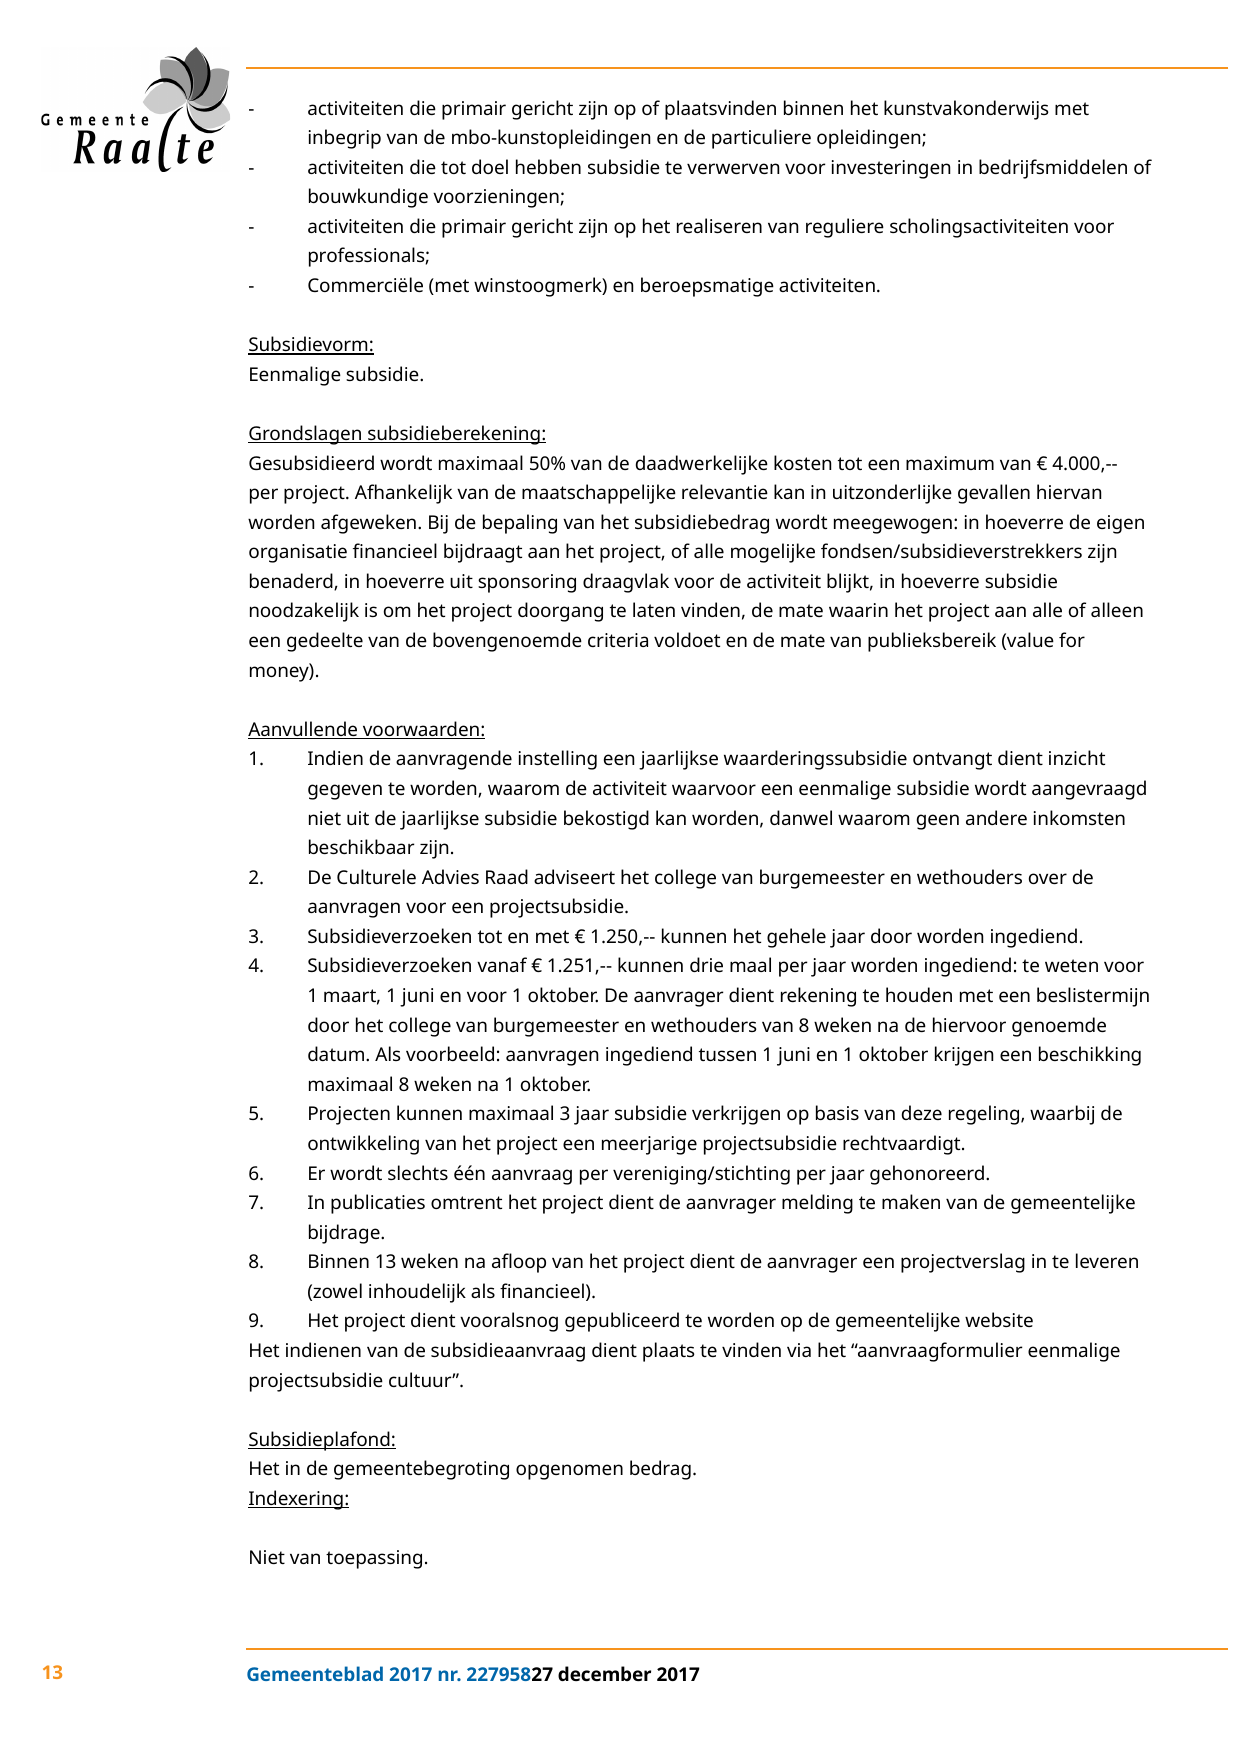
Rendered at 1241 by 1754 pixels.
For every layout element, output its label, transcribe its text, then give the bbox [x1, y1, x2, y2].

text Grondslagen subsidieberekening: [248, 420, 1152, 446]
list activiteiten die primair gericht zijn op of plaatsvinden binnen het kunstvakonderwijs met inbegrip van de mbo-kunstopleidingen en de particuliere opleidingen; [248, 95, 1152, 150]
list Indien de aanvragende instelling een jaarlijkse waarderingssubsidie ontvangt dient inzicht gegeven te worden, waarom de activiteit waarvoor een eenmalige subsidie wordt aangevraagd niet uit de jaarlijkse subsidie bekostigd kan worden, danwel waarom geen andere inkomsten beschikbaar zijn. [248, 746, 1152, 860]
picture [41, 47, 231, 172]
list Binnen 13 weken na afloop van het project dient de aanvrager een projectverslag in te leveren (zowel inhoudelijk als financieel). [248, 1248, 1152, 1304]
list In publicaties omtrent het project dient de aanvrager melding te maken van de gemeentelijke bijdrage. [248, 1189, 1152, 1245]
text Het indienen van de subsidieaanvraag dient plaats te vinden via het “aanvraagformulier eenmalige projectsubsidie cultuur”. [248, 1337, 1152, 1393]
text Gesubsidieerd wordt maximaal 50% van de daadwerkelijke kosten tot een maximum van € 4.000,-- per project. Afhankelijk van de maatschappelijke relevantie kan in uitzonderlijke gevallen hiervan worden afgeweken. Bij de bepaling van het subsidiebedrag wordt meegewogen: in hoeverre de eigen organisatie financieel bijdraagt aan het project, of alle mogelijke fondsen/subsidieverstrekkers zijn benaderd, in hoeverre uit sponsoring draagvlak voor de activiteit blijkt, in hoeverre subsidie noodzakelijk is om het project doorgang te laten vinden, de mate waarin het project aan alle of alleen een gedeelte van de bovengenoemde criteria voldoet en de mate van publieksbereik (value for money). [248, 450, 1152, 683]
list Commerciële (met winstoogmerk) en beroepsmatige activiteiten. [248, 272, 1152, 298]
list activiteiten die tot doel hebben subsidie te verwerven voor investeringen in bedrijfsmiddelen of bouwkundige voorzieningen; [248, 154, 1152, 209]
list Subsidieverzoeken tot en met € 1.250,-- kunnen het gehele jaar door worden ingediend. [248, 923, 1152, 949]
text Indexering: [248, 1485, 1152, 1511]
text Subsidievorm: [248, 331, 1152, 357]
list activiteiten die primair gericht zijn op het realiseren van reguliere scholingsactiviteiten voor professionals; [248, 213, 1152, 268]
list Projecten kunnen maximaal 3 jaar subsidie verkrijgen op basis van deze regeling, waarbij de ontwikkeling van het project een meerjarige projectsubsidie rechtvaardigt. [248, 1101, 1152, 1156]
text Eenmalige subsidie. [248, 361, 1152, 387]
text Niet van toepassing. [248, 1544, 1152, 1570]
text Het in de gemeentebegroting opgenomen bedrag. [248, 1456, 1152, 1481]
list De Culturele Advies Raad adviseert het college van burgemeester en wethouders over de aanvragen voor een projectsubsidie. [248, 864, 1152, 919]
list Er wordt slechts één aanvraag per vereniging/stichting per jaar gehonoreerd. [248, 1160, 1152, 1186]
text Subsidieplafond: [248, 1426, 1152, 1452]
list Subsidieverzoeken vanaf € 1.251,-- kunnen drie maal per jaar worden ingediend: te weten voor 1 maart, 1 juni en voor 1 oktober. De aanvrager dient rekening te houden met een beslistermijn door het college van burgemeester en wethouders van 8 weken na de hiervoor genoemde datum. Als voorbeeld: aanvragen ingediend tussen 1 juni en 1 oktober krijgen een beschikking maximaal 8 weken na 1 oktober. [248, 953, 1152, 1097]
list Het project dient vooralsnog gepubliceerd te worden op de gemeentelijke website [248, 1308, 1152, 1333]
text Aanvullende voorwaarden: [248, 716, 1152, 742]
